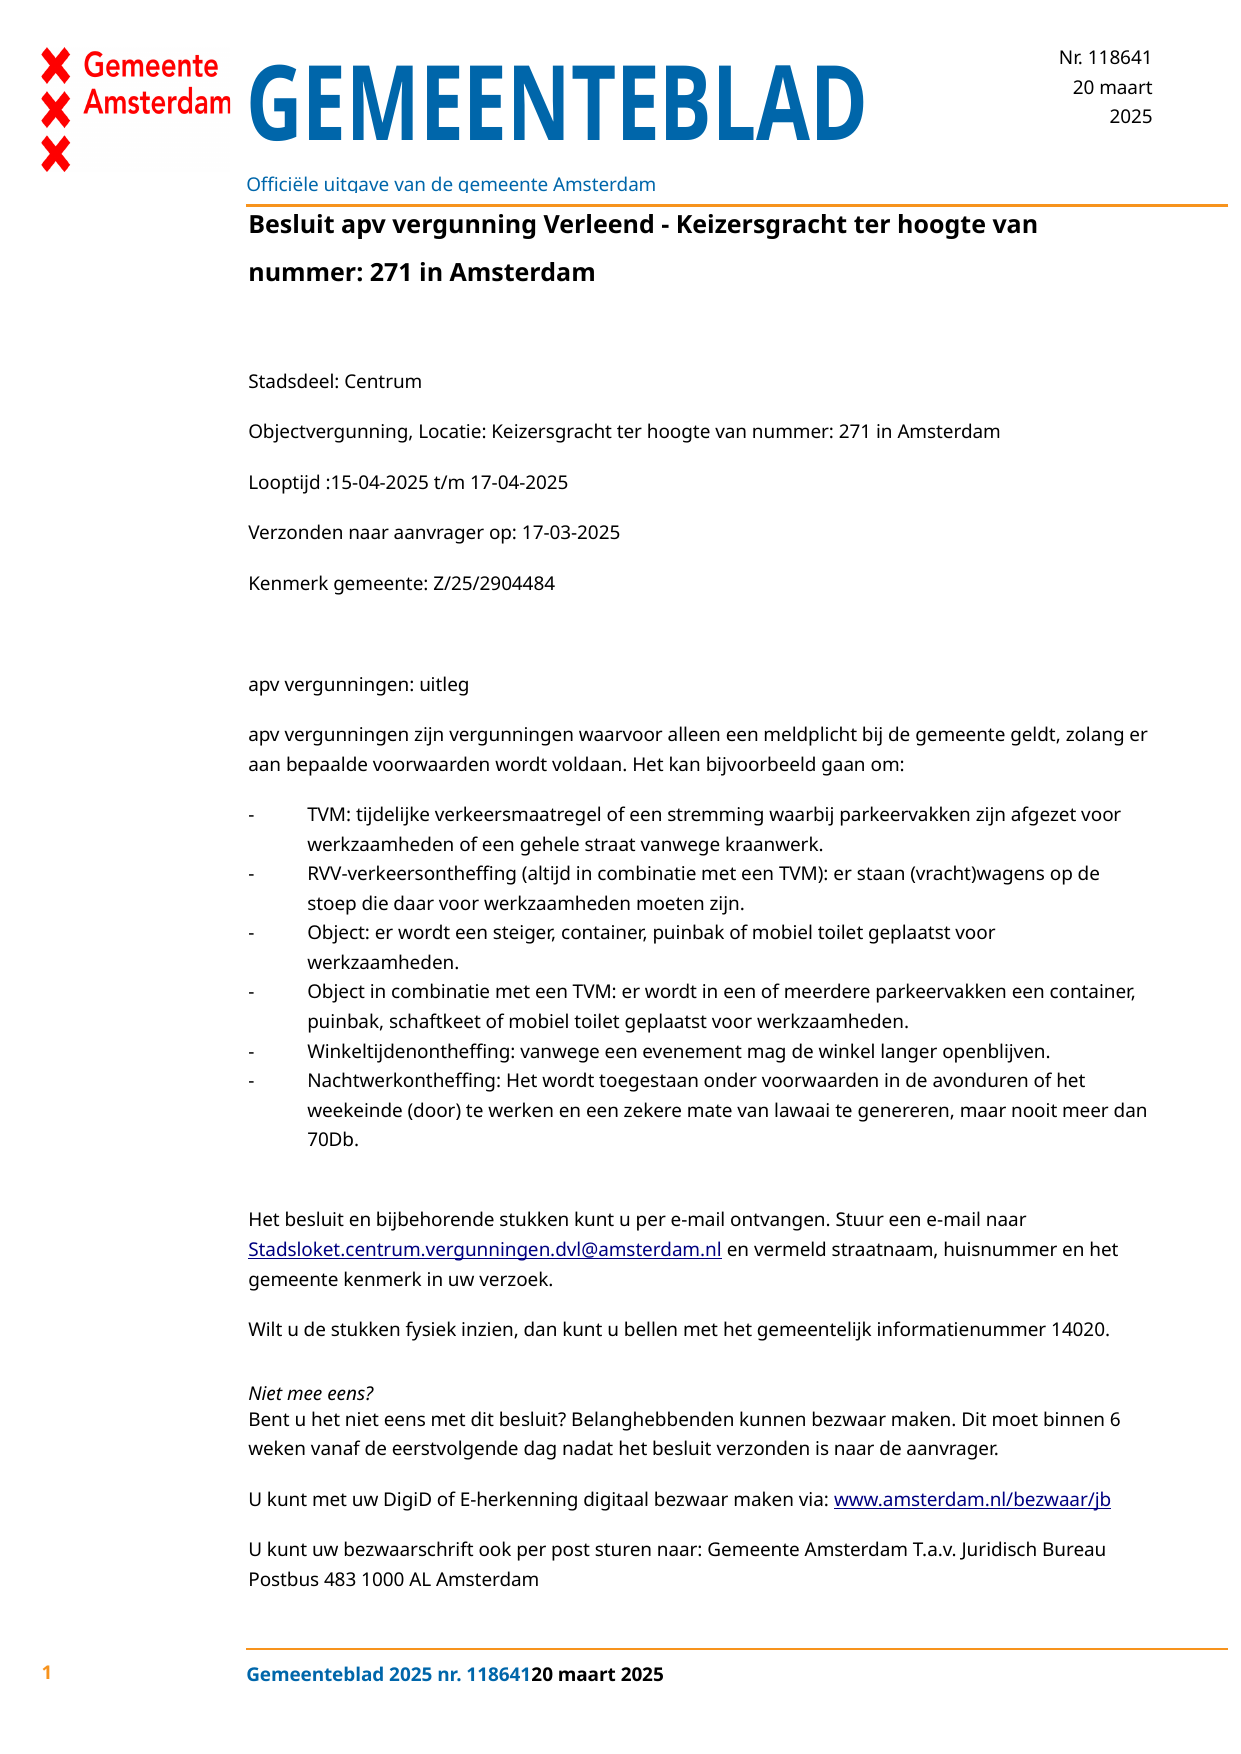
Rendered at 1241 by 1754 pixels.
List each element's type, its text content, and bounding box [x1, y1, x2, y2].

text Niet mee eens? [248, 1380, 1152, 1406]
text Kenmerk gemeente: Z/25/2904484 [248, 570, 1152, 596]
text apv vergunningen zijn vergunningen waarvoor alleen een meldplicht bij de gemeente geldt, zolang er aan bepaalde voorwaarden wordt voldaan. Het kan bijvoorbeeld gaan om: [248, 721, 1152, 777]
text apv vergunningen: uitleg [248, 671, 1152, 697]
text Looptijd :15-04-2025 t/m 17-04-2025 [248, 469, 1152, 495]
text Bent u het niet eens met dit besluit? Belanghebbenden kunnen bezwaar maken. Dit moet binnen 6 weken vanaf de eerstvolgende dag nadat het besluit verzonden is naar de aanvrager. [248, 1406, 1152, 1461]
text Besluit apv vergunning Verleend - Keizersgracht ter hoogte van nummer: 271 in Amsterdam [248, 207, 1152, 288]
text Stadsdeel: Centrum [248, 368, 1152, 394]
list Object: er wordt een steiger, container, puinbak of mobiel toilet geplaatst voor werkzaamheden. [248, 919, 1152, 975]
list RVV-verkeersontheffing (altijd in combinatie met een TVM): er staan (vracht)wagens op de stoep die daar voor werkzaamheden moeten zijn. [248, 860, 1152, 916]
list Nachtwerkontheffing: Het wordt toegestaan onder voorwaarden in de avonduren of het weekeinde (door) te werken en een zekere mate van lawaai te genereren, maar nooit meer dan 70Db. [248, 1067, 1152, 1152]
text U kunt uw bezwaarschrift ook per post sturen naar: Gemeente Amsterdam T.a.v. Juridisch Bureau Postbus 483 1000 AL Amsterdam [248, 1536, 1152, 1592]
picture [41, 47, 231, 172]
list Object in combinatie met een TVM: er wordt in een of meerdere parkeervakken een container, puinbak, schaftkeet of mobiel toilet geplaatst voor werkzaamheden. [248, 979, 1152, 1034]
list TVM: tijdelijke verkeersmaatregel of een stremming waarbij parkeervakken zijn afgezet voor werkzaamheden of een gehele straat vanwege kraanwerk. [248, 801, 1152, 857]
text Wilt u de stukken fysiek inzien, dan kunt u bellen met het gemeentelijk informatienummer 14020. [248, 1316, 1152, 1342]
text U kunt met uw DigiD of E-herkenning digitaal bezwaar maken via: www.amsterdam.nl/bezwaar/jb [248, 1486, 1152, 1512]
text Het besluit en bijbehorende stukken kunt u per e-mail ontvangen. Stuur een e-mail naar Stadsloket.centrum.vergunningen.dvl@amsterdam.nl en vermeld straatnaam, huisnummer en het gemeente kenmerk in uw verzoek. [248, 1207, 1152, 1292]
text Verzonden naar aanvrager op: 17-03-2025 [248, 519, 1152, 545]
text Objectvergunning, Locatie: Keizersgracht ter hoogte van nummer: 271 in Amsterdam [248, 419, 1152, 444]
list Winkeltijdenontheffing: vanwege een evenement mag de winkel langer openblijven. [248, 1038, 1152, 1064]
